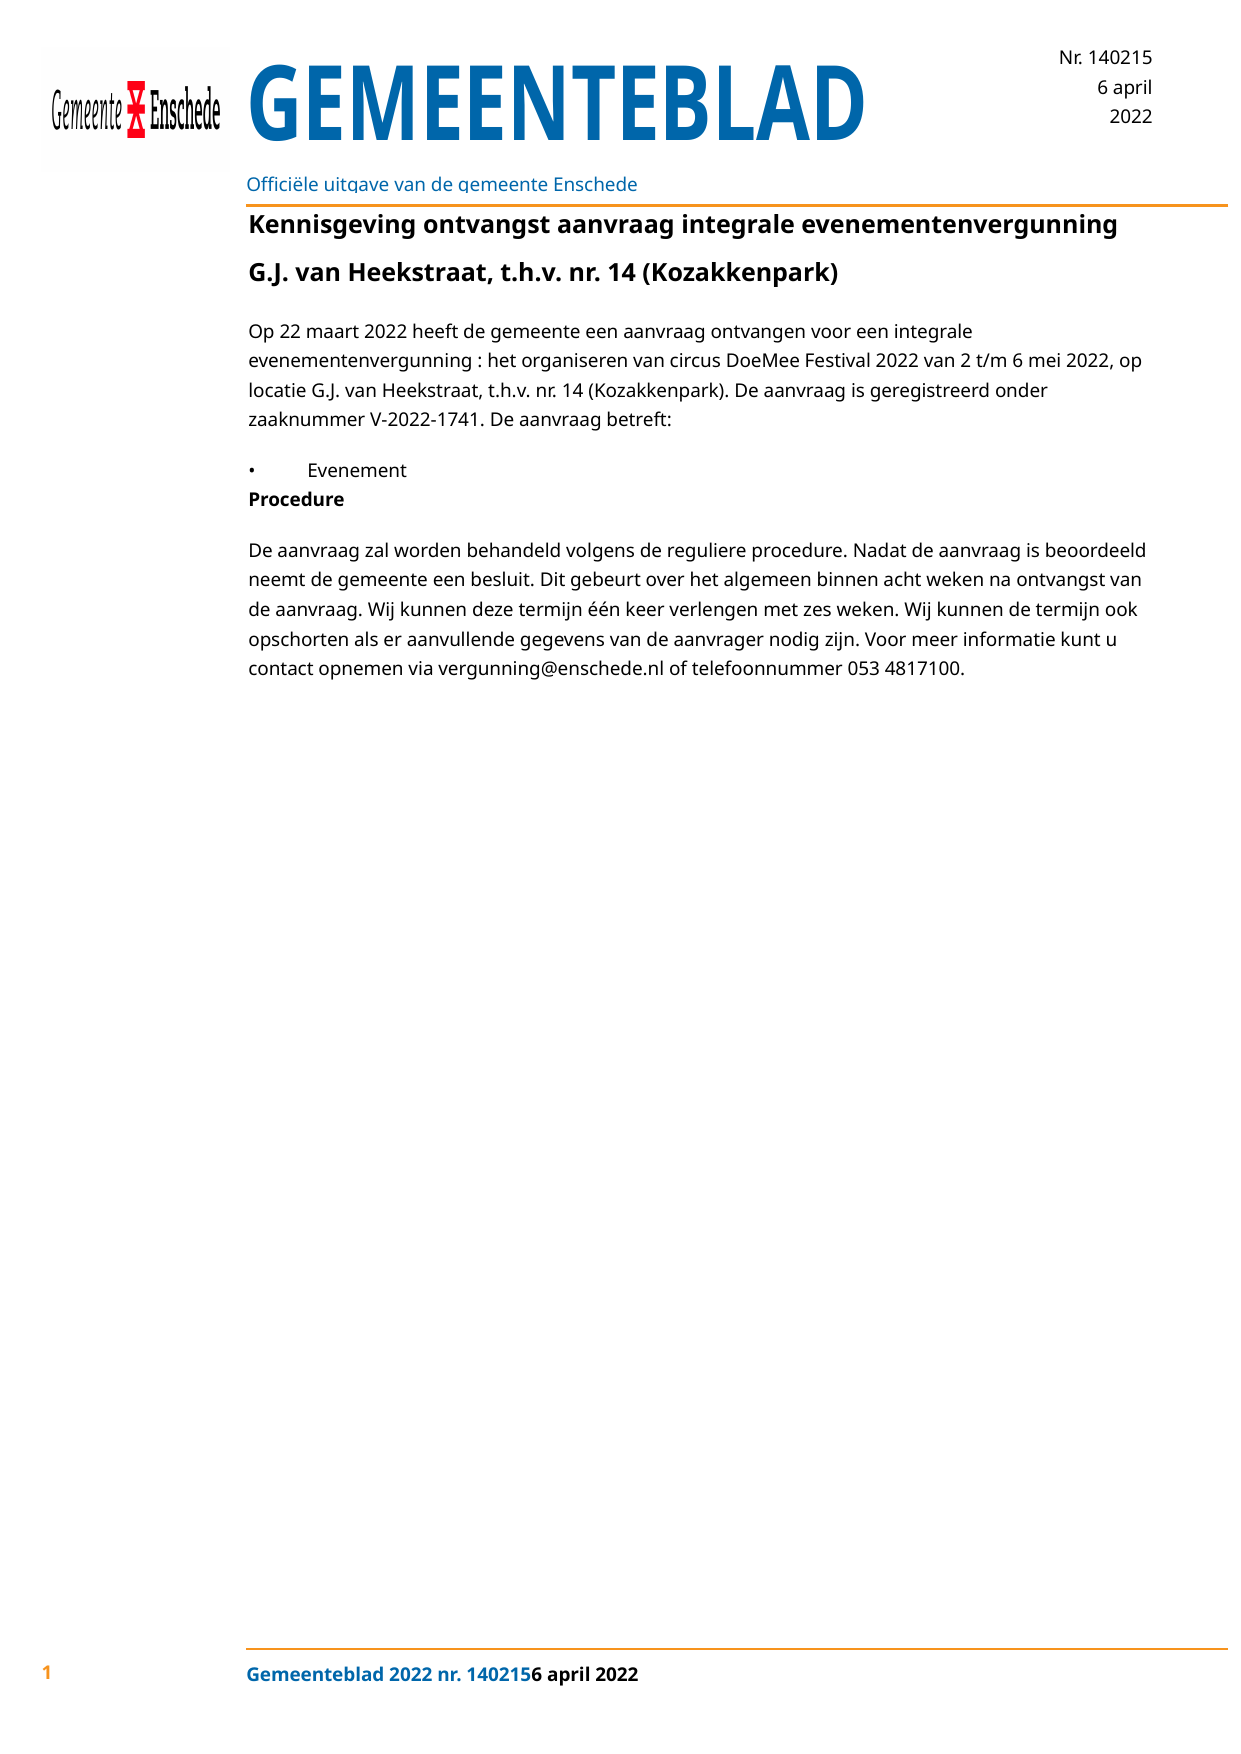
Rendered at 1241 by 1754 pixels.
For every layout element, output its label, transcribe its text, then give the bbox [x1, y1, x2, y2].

text De aanvraag zal worden behandeld volgens de reguliere procedure. Nadat de aanvraag is beoordeeld neemt de gemeente een besluit. Dit gebeurt over het algemeen binnen acht weken na ontvangst van de aanvraag. Wij kunnen deze termijn één keer verlengen met zes weken. Wij kunnen de termijn ook opschorten als er aanvullende gegevens van de aanvrager nodig zijn. Voor meer informatie kunt u contact opnemen via vergunning@enschede.nl of telefoonnummer 053 4817100. [248, 537, 1152, 681]
text Op 22 maart 2022 heeft de gemeente een aanvraag ontvangen voor een integrale evenementenvergunning : het organiseren van circus DoeMee Festival 2022 van 2 t/m 6 mei 2022, op locatie G.J. van Heekstraat, t.h.v. nr. 14 (Kozakkenpark). De aanvraag is geregistreerd onder zaaknummer V-2022-1741. De aanvraag betreft: [248, 318, 1152, 432]
text Procedure [248, 487, 1152, 512]
picture [41, 47, 231, 172]
list Evenement [248, 457, 1152, 483]
text Kennisgeving ontvangst aanvraag integrale evenementenvergunning G.J. van Heekstraat, t.h.v. nr. 14 (Kozakkenpark) [248, 207, 1152, 288]
